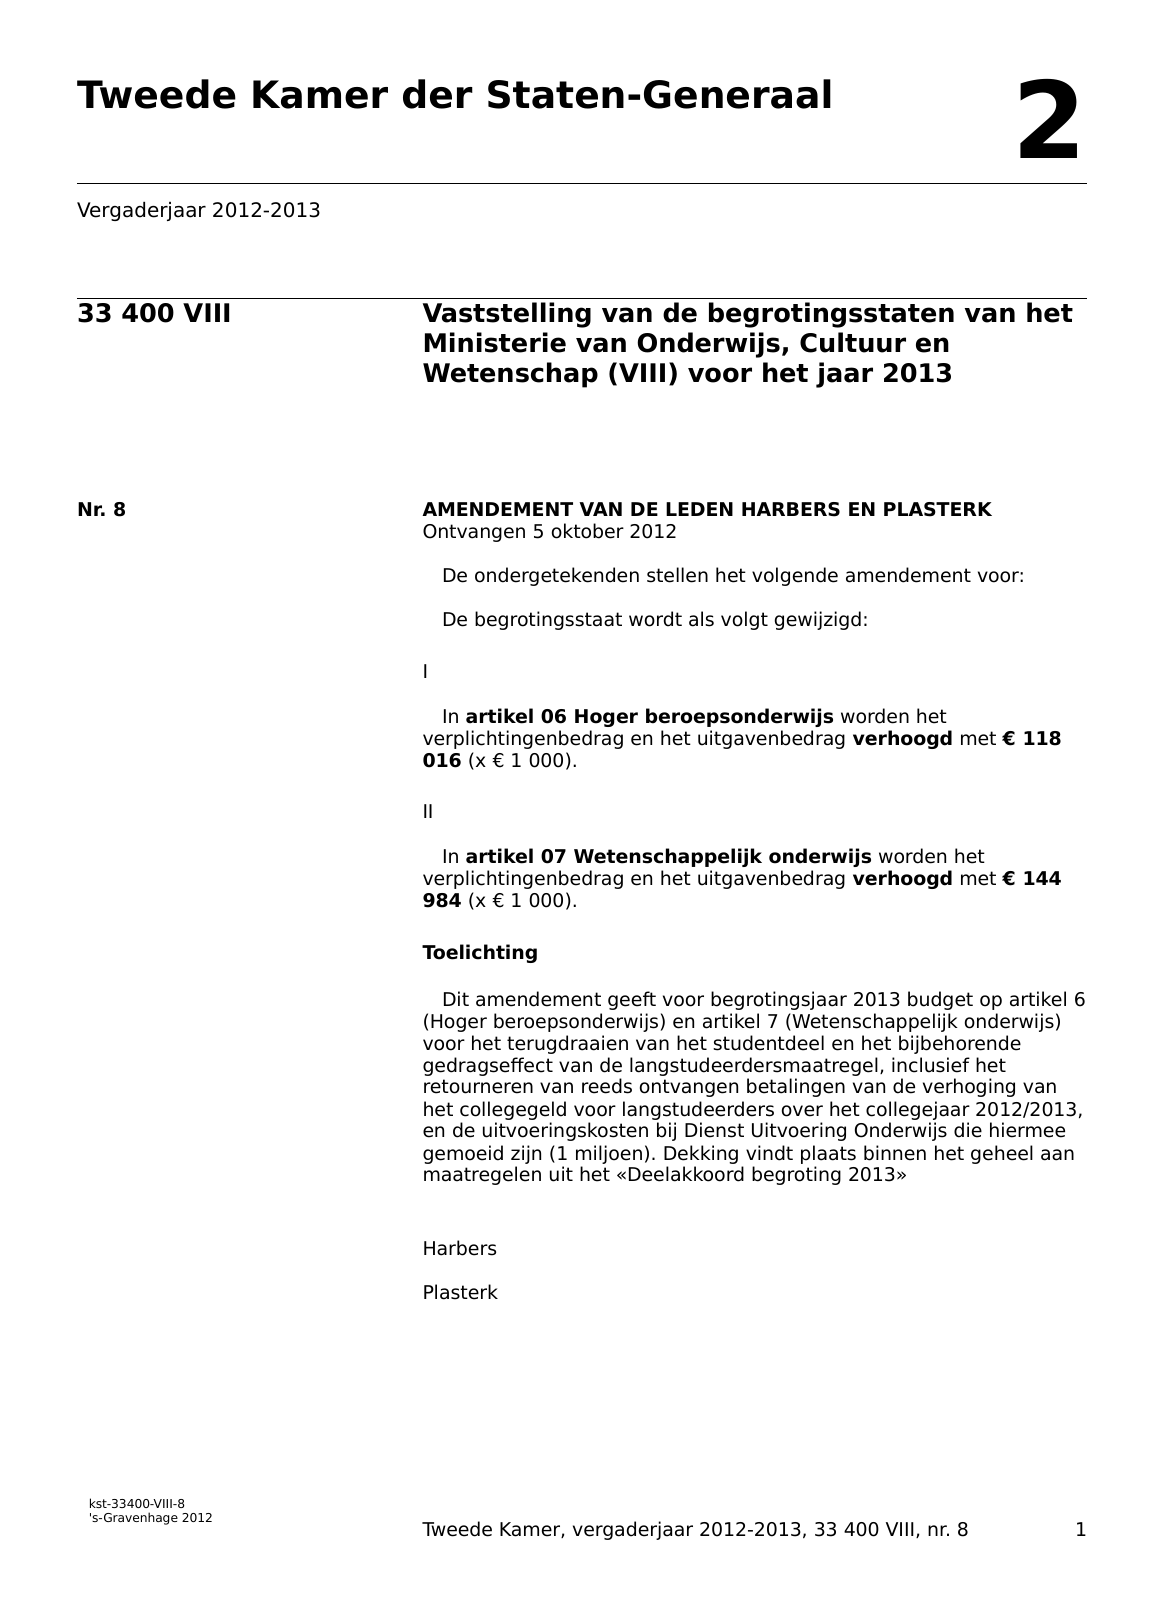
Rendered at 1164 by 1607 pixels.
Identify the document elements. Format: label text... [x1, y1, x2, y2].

text In artikel 07 Wetenschappelijk onderwijs worden het verplichtingenbedrag en het uitgavenbedrag verhoogd met € 144 984 (x € 1 000). [422, 846, 1087, 912]
text Dit amendement geeft voor begrotingsjaar 2013 budget op artikel 6 (Hoger beroepsonderwijs) en artikel 7 (Wetenschappelijk onderwijs) voor het terugdraaien van het studentdeel en het bijbehorende gedragseffect van de langstudeerdersmaatregel, inclusief het retourneren van reeds ontvangen betalingen van de verhoging van het collegegeld voor langstudeerders over het collegejaar 2012/2013, en de uitvoeringskosten bij Dienst Uitvoering Onderwijs die hiermee gemoeid zijn (1 miljoen). Dekking vindt plaats binnen het geheel aan maatregelen uit het «Deelakkoord begroting 2013» [422, 988, 1087, 1186]
text De begrotingsstaat wordt als volgt gewijzigd: [422, 609, 1087, 631]
text In artikel 06 Hoger beroepsonderwijs worden het verplichtingenbedrag en het uitgavenbedrag verhoogd met € 118 016 (x € 1 000). [422, 706, 1087, 771]
table_header Tweede Kamer der Staten-Generaal [77, 59, 886, 183]
subtitle 33 400 VIII Vaststelling van de begrotingsstaten van het Ministerie van Onderwijs, Cultuur en Wetenschap (VIII) voor het jaar 2013 [77, 299, 1087, 388]
table_cell Vergaderjaar 2012-2013 [77, 184, 1087, 298]
text Ontvangen 5 oktober 2012 [422, 521, 1087, 543]
table_header 2 [886, 59, 1087, 183]
text kst-33400-VIII-8 [88, 1497, 323, 1511]
subtitle Toelichting [422, 942, 1087, 963]
subtitle II [422, 801, 1087, 823]
subtitle I [422, 661, 1087, 683]
text 's-Gravenhage 2012 [88, 1511, 323, 1525]
subtitle Nr. 8 AMENDEMENT VAN DE LEDEN HARBERS EN PLASTERK [77, 499, 1087, 521]
text De ondergetekenden stellen het volgende amendement voor: [422, 565, 1087, 587]
text Harbers Plasterk [422, 1216, 1087, 1304]
